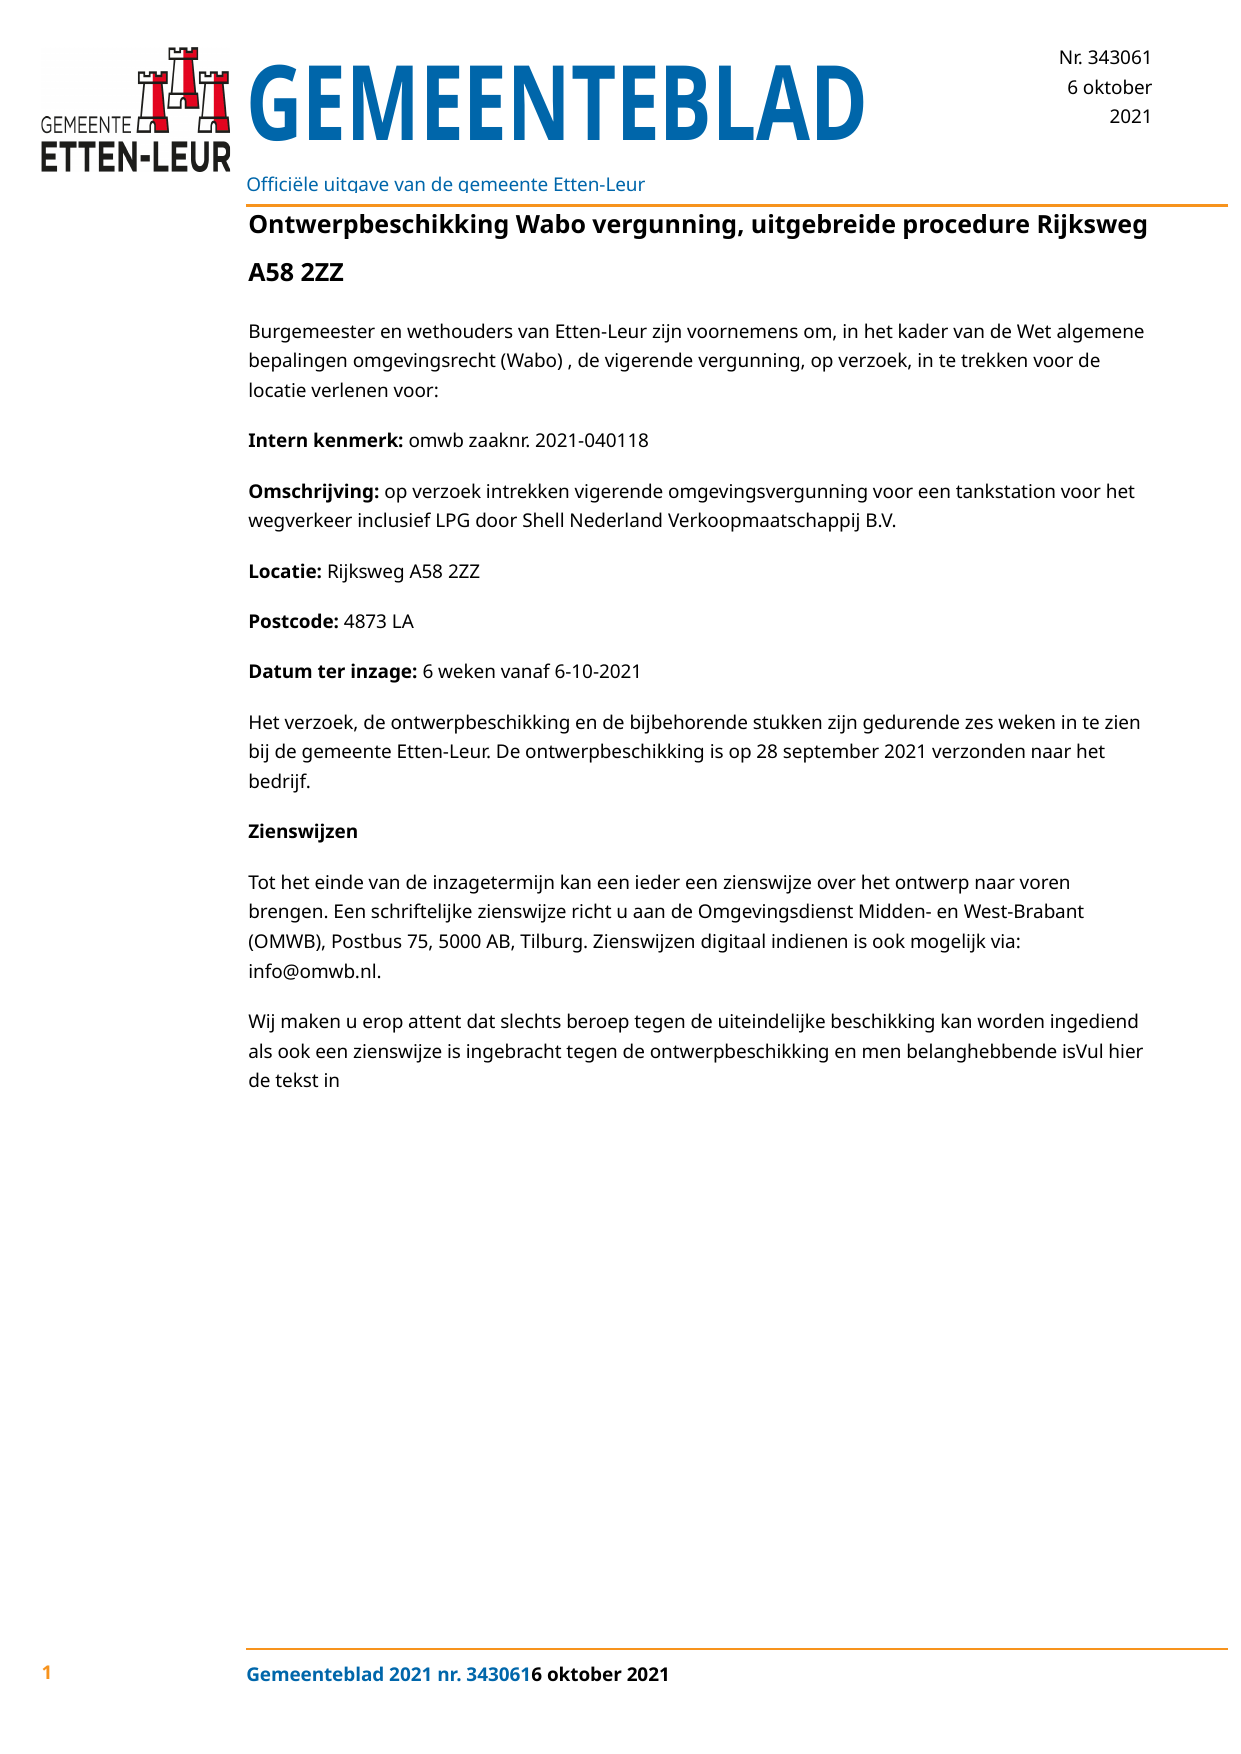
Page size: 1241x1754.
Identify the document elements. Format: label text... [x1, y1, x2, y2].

text Het verzoek, de ontwerpbeschikking en de bijbehorende stukken zijn gedurende zes weken in te zien bij de gemeente Etten-Leur. De ontwerpbeschikking is op 28 september 2021 verzonden naar het bedrijf. [248, 709, 1152, 794]
text Datum ter inzage: 6 weken vanaf 6-10-2021 [248, 659, 1152, 684]
text Ontwerpbeschikking Wabo vergunning, uitgebreide procedure Rijksweg A58 2ZZ [248, 207, 1152, 288]
picture [41, 47, 231, 172]
text Zienswijzen [248, 819, 1152, 844]
text Intern kenmerk: omwb zaaknr. 2021-040118 [248, 427, 1152, 453]
text Postcode: 4873 LA [248, 608, 1152, 634]
text Wij maken u erop attent dat slechts beroep tegen de uiteindelijke beschikking kan worden ingediend als ook een zienswijze is ingebracht tegen de ontwerpbeschikking en men belanghebbende isVul hier de tekst in [248, 1008, 1152, 1093]
text Omschrijving: op verzoek intrekken vigerende omgevingsvergunning voor een tankstation voor het wegverkeer inclusief LPG door Shell Nederland Verkoopmaatschappij B.V. [248, 478, 1152, 533]
text Burgemeester en wethouders van Etten-Leur zijn voornemens om, in het kader van de Wet algemene bepalingen omgevingsrecht (Wabo) , de vigerende vergunning, op verzoek, in te trekken voor de locatie verlenen voor: [248, 318, 1152, 403]
text Tot het einde van de inzagetermijn kan een ieder een zienswijze over het ontwerp naar voren brengen. Een schriftelijke zienswijze richt u aan de Omgevingsdienst Midden- en West-Brabant (OMWB), Postbus 75, 5000 AB, Tilburg. Zienswijzen digitaal indienen is ook mogelijk via: info@omwb.nl. [248, 869, 1152, 984]
text Locatie: Rijksweg A58 2ZZ [248, 558, 1152, 584]
